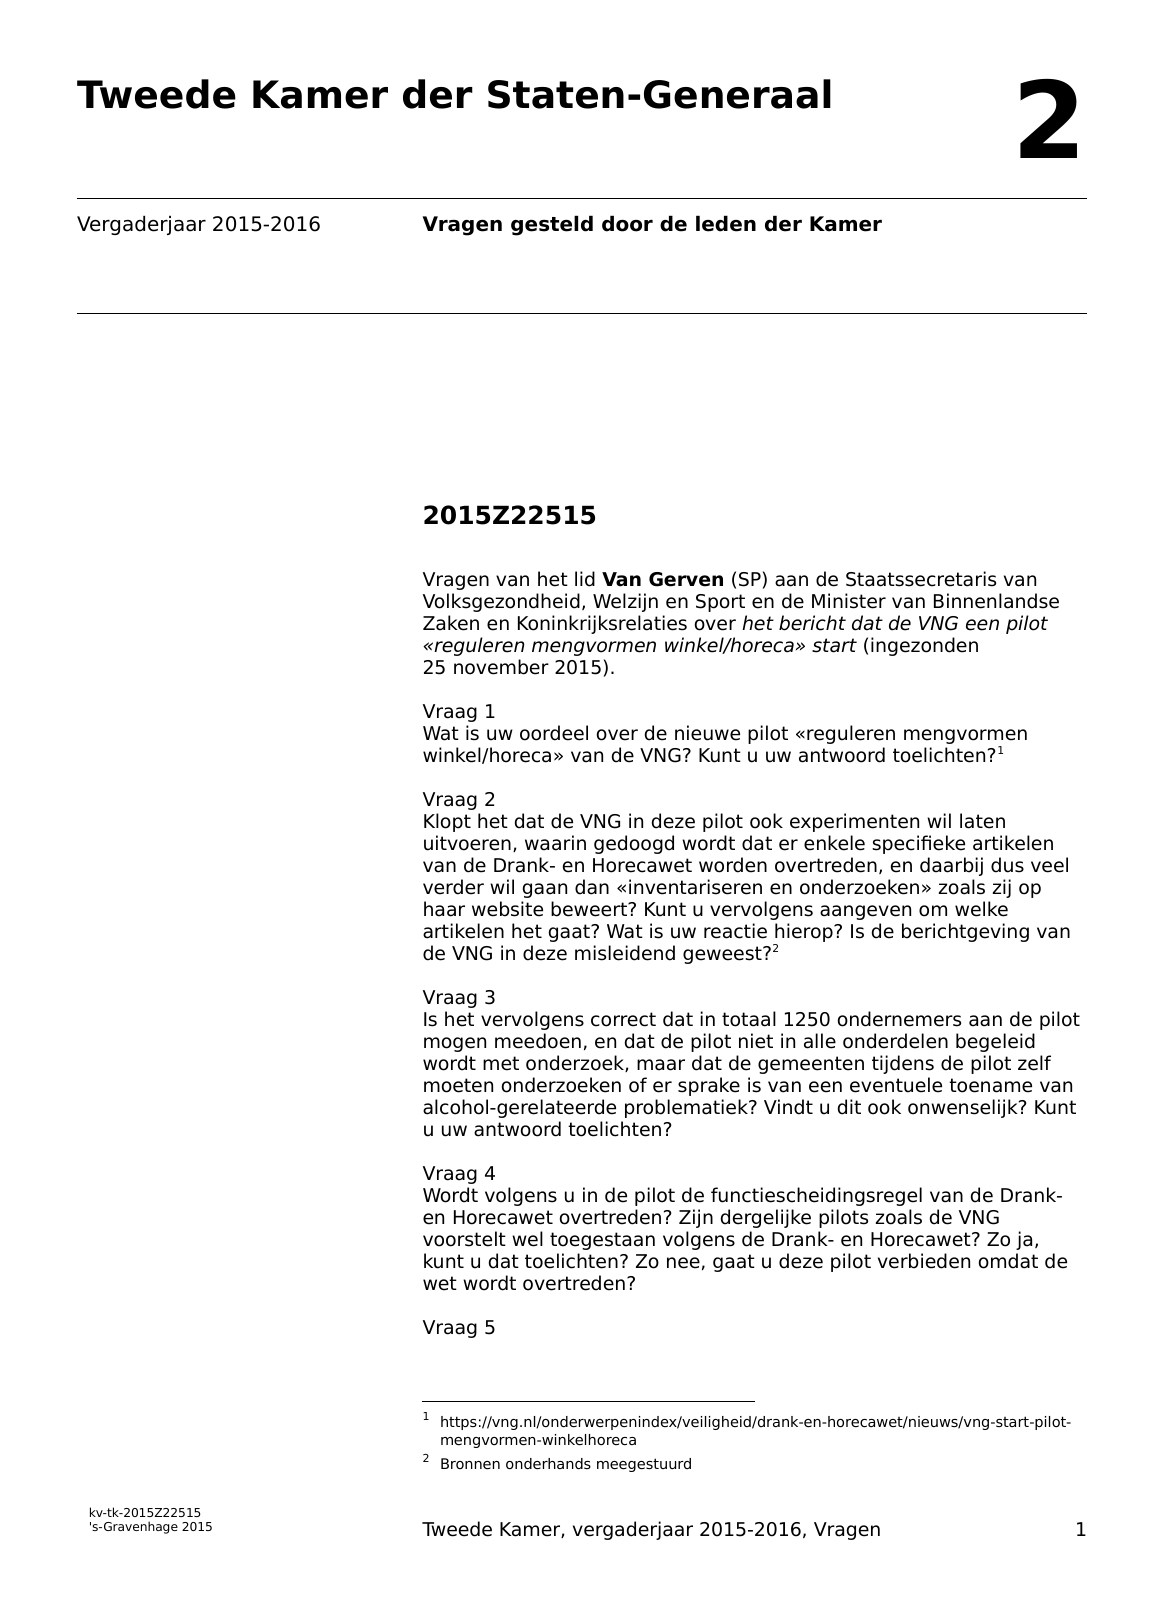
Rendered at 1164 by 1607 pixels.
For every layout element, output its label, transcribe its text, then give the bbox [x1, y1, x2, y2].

text Vragen van het lid Van Gerven (SP) aan de Staatssecretaris van Volksgezondheid, Welzijn en Sport en de Minister van Binnenlandse Zaken en Koninkrijksrelaties over het bericht dat de VNG een pilot «reguleren mengvormen winkel/horeca» start (ingezonden 25 november 2015). [422, 569, 1087, 679]
table_cell Vergaderjaar 2015-2016 [77, 199, 422, 313]
table_header Tweede Kamer der Staten-Generaal [77, 59, 886, 198]
text Klopt het dat de VNG in deze pilot ook experimenten wil laten uitvoeren, waarin gedoogd wordt dat er enkele specifieke artikelen van de Drank- en Horecawet worden overtreden, en daarbij dus veel verder wil gaan dan «inventariseren en onderzoeken» zoals zij op haar website beweert? Kunt u vervolgens aangeven om welke artikelen het gaat? Wat is uw reactie hierop? Is de berichtgeving van de VNG in deze misleidend geweest? [422, 811, 1087, 965]
text Vraag 1 [422, 701, 1087, 723]
table_header 2 [886, 59, 1087, 198]
text 's-Gravenhage 2015 [88, 1520, 323, 1534]
text Vraag 2 [422, 789, 1087, 811]
table_cell Vragen gesteld door de leden der Kamer [422, 199, 1087, 313]
text Vraag 4 [422, 1163, 1087, 1185]
text 2015Z22515 [422, 501, 1087, 531]
text kv-tk-2015Z22515 [88, 1506, 323, 1520]
text https://vng.nl/onderwerpenindex/veiligheid/drank-en-horecawet/nieuws/vng-start-pilot-mengvormen-winkelhoreca [422, 1410, 1087, 1449]
text Bronnen onderhands meegestuurd [422, 1452, 1087, 1474]
text Is het vervolgens correct dat in totaal 1250 ondernemers aan de pilot mogen meedoen, en dat de pilot niet in alle onderdelen begeleid wordt met onderzoek, maar dat de gemeenten tijdens de pilot zelf moeten onderzoeken of er sprake is van een eventuele toename van alcohol-gerelateerde problematiek? Vindt u dit ook onwenselijk? Kunt u uw antwoord toelichten? [422, 1009, 1087, 1141]
text Wordt volgens u in de pilot de functiescheidingsregel van de Drank- en Horecawet overtreden? Zijn dergelijke pilots zoals de VNG voorstelt wel toegestaan volgens de Drank- en Horecawet? Zo ja, kunt u dat toelichten? Zo nee, gaat u deze pilot verbieden omdat de wet wordt overtreden? [422, 1185, 1087, 1295]
text Vraag 5 [422, 1317, 1087, 1339]
text Wat is uw oordeel over de nieuwe pilot «reguleren mengvormen winkel/horeca» van de VNG? Kunt u uw antwoord toelichten? [422, 723, 1087, 767]
text Vraag 3 [422, 987, 1087, 1009]
